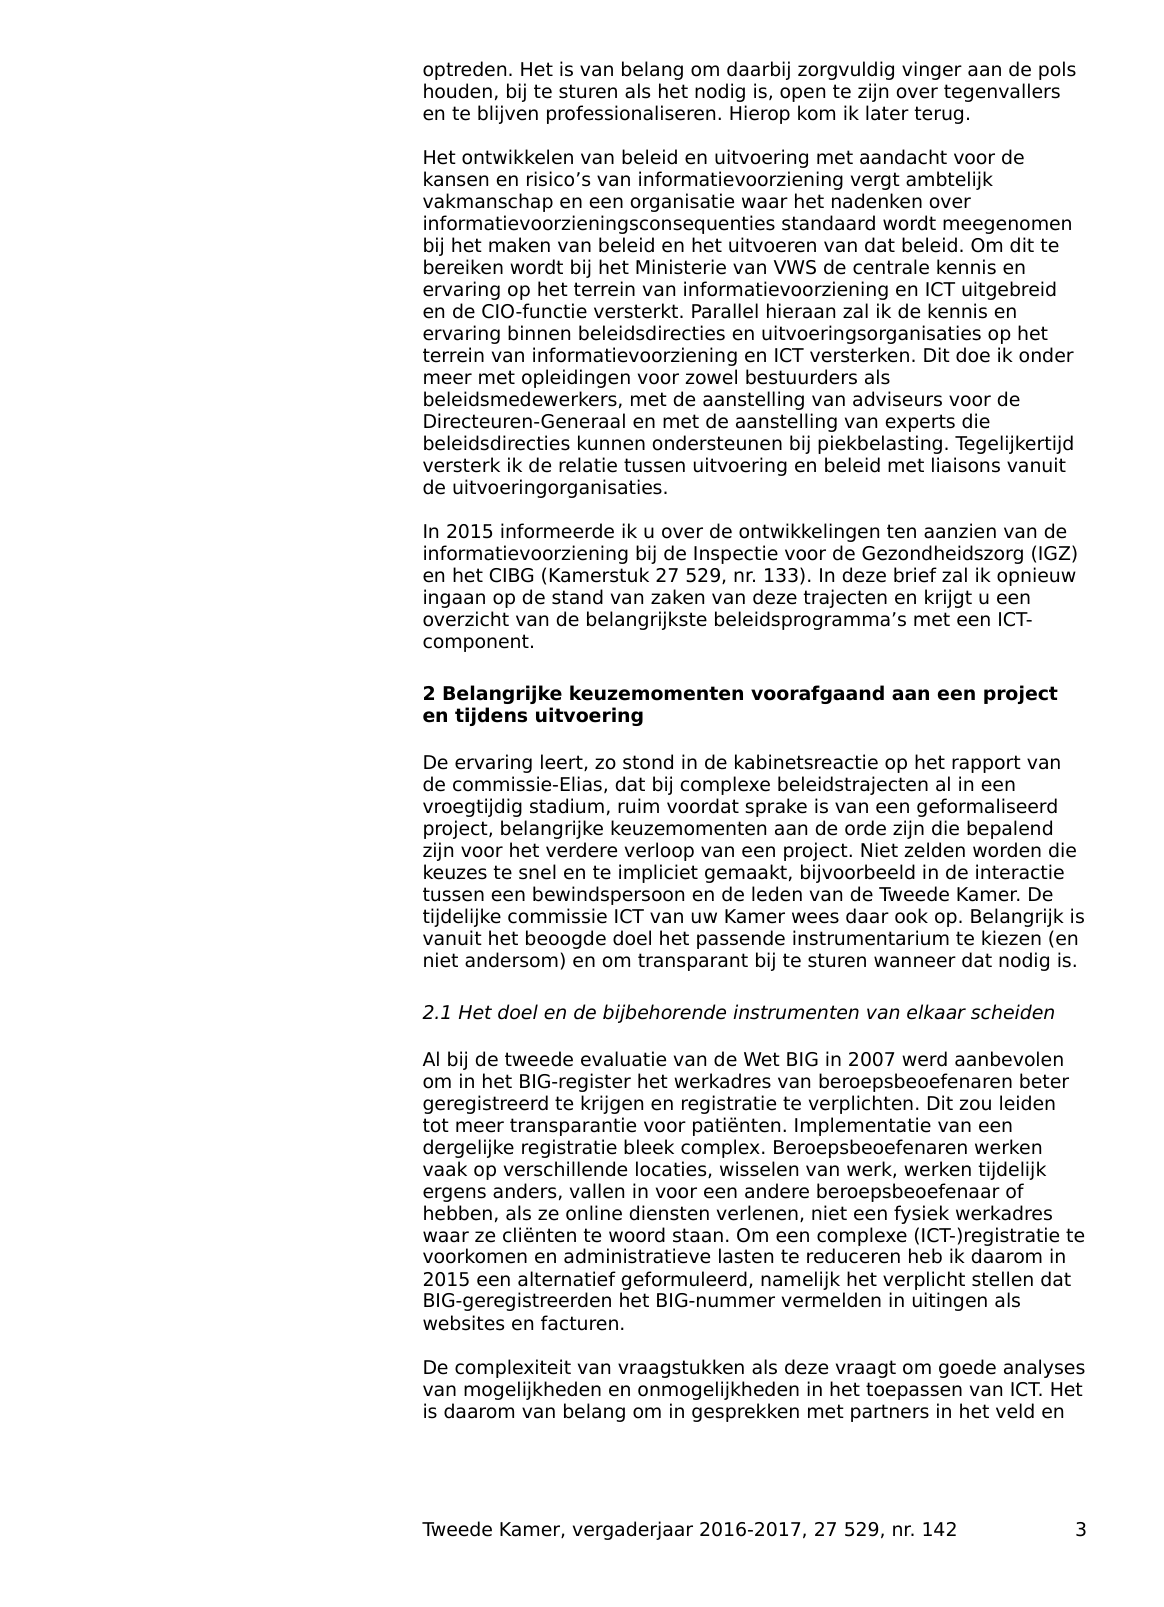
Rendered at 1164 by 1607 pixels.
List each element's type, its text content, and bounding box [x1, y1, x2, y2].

text Al bij de tweede evaluatie van de Wet BIG in 2007 werd aanbevolen om in het BIG-register het werkadres van beroepsbeoefenaren beter geregistreerd te krijgen en registratie te verplichten. Dit zou leiden tot meer transparantie voor patiënten. Implementatie van een dergelijke registratie bleek complex. Beroepsbeoefenaren werken vaak op verschillende locaties, wisselen van werk, werken tijdelijk ergens anders, vallen in voor een andere beroepsbeoefenaar of hebben, als ze online diensten verlenen, niet een fysiek werkadres waar ze cliënten te woord staan. Om een complexe (ICT-)registratie te voorkomen en administratieve lasten te reduceren heb ik daarom in 2015 een alternatief geformuleerd, namelijk het verplicht stellen dat BIG-geregistreerden het BIG-nummer vermelden in uitingen als websites en facturen. [422, 1049, 1087, 1334]
text Het ontwikkelen van beleid en uitvoering met aandacht voor de kansen en risico’s van informatievoorziening vergt ambtelijk vakmanschap en een organisatie waar het nadenken over informatievoorzieningsconsequenties standaard wordt meegenomen bij het maken van beleid en het uitvoeren van dat beleid. Om dit te bereiken wordt bij het Ministerie van VWS de centrale kennis en ervaring op het terrein van informatievoorziening en ICT uitgebreid en de CIO-functie versterkt. Parallel hieraan zal ik de kennis en ervaring binnen beleidsdirecties en uitvoeringsorganisaties op het terrein van informatievoorziening en ICT versterken. Dit doe ik onder meer met opleidingen voor zowel bestuurders als beleidsmedewerkers, met de aanstelling van adviseurs voor de Directeuren-Generaal en met de aanstelling van experts die beleidsdirecties kunnen ondersteunen bij piekbelasting. Tegelijkertijd versterk ik de relatie tussen uitvoering en beleid met liaisons vanuit de uitvoeringorganisaties. [422, 147, 1087, 499]
text optreden. Het is van belang om daarbij zorgvuldig vinger aan de pols houden, bij te sturen als het nodig is, open te zijn over tegenvallers en te blijven professionaliseren. Hierop kom ik later terug. [422, 59, 1087, 125]
text De complexiteit van vraagstukken als deze vraagt om goede analyses van mogelijkheden en onmogelijkheden in het toepassen van ICT. Het is daarom van belang om in gesprekken met partners in het veld en [422, 1357, 1087, 1422]
text In 2015 informeerde ik u over de ontwikkelingen ten aanzien van de informatievoorziening bij de Inspectie voor de Gezondheidszorg (IGZ) en het CIBG (Kamerstuk 27 529, nr. 133). In deze brief zal ik opnieuw ingaan op de stand van zaken van deze trajecten en krijgt u een overzicht van de belangrijkste beleidsprogramma’s met een ICT-component. [422, 521, 1087, 653]
subtitle 2.1 Het doel en de bijbehorende instrumenten van elkaar scheiden [422, 1002, 1087, 1024]
text De ervaring leert, zo stond in de kabinetsreactie op het rapport van de commissie-Elias, dat bij complexe beleidstrajecten al in een vroegtijdig stadium, ruim voordat sprake is van een geformaliseerd project, belangrijke keuzemomenten aan de orde zijn die bepalend zijn voor het verdere verloop van een project. Niet zelden worden die keuzes te snel en te impliciet gemaakt, bijvoorbeeld in de interactie tussen een bewindspersoon en de leden van de Tweede Kamer. De tijdelijke commissie ICT van uw Kamer wees daar ook op. Belangrijk is vanuit het beoogde doel het passende instrumentarium te kiezen (en niet andersom) en om transparant bij te sturen wanneer dat nodig is. [422, 752, 1087, 972]
subtitle 2 Belangrijke keuzemomenten voorafgaand aan een project en tijdens uitvoering [422, 683, 1087, 727]
